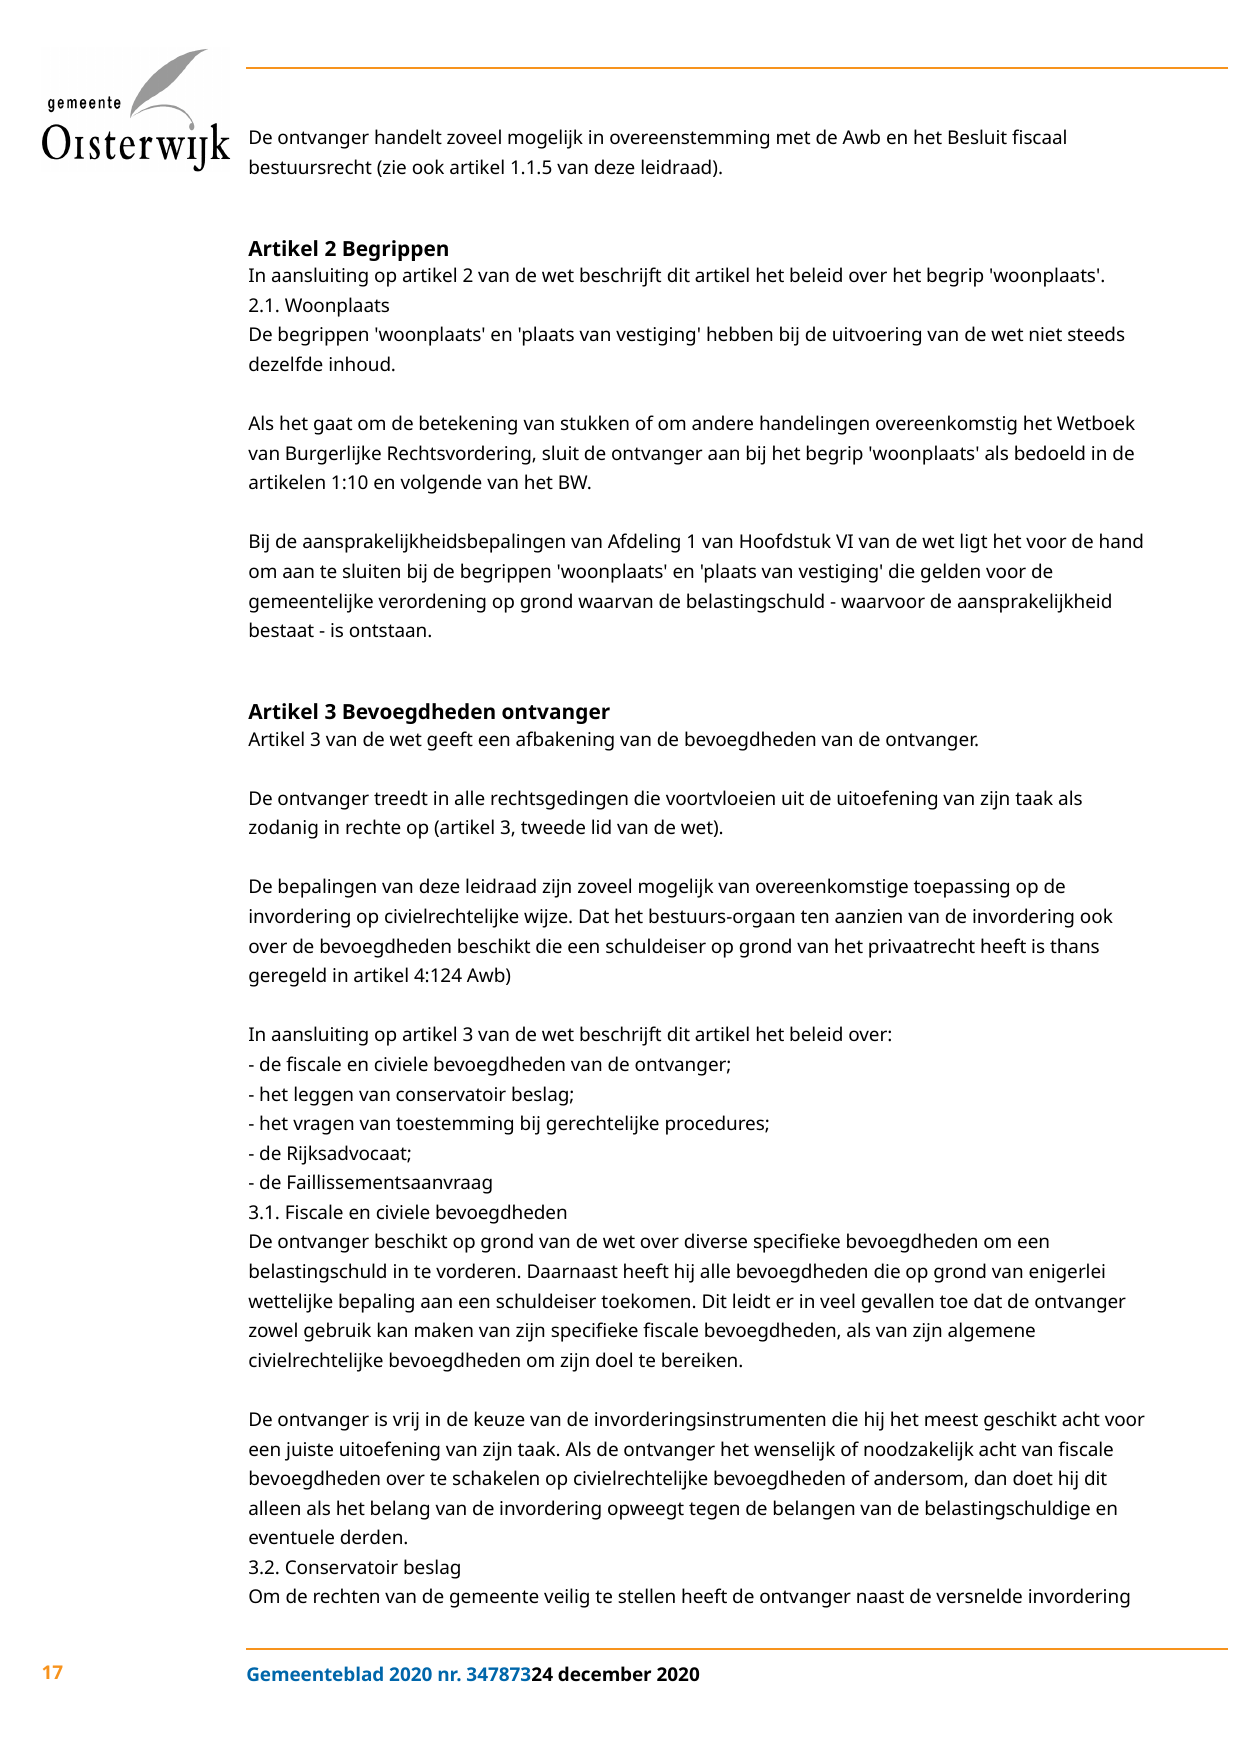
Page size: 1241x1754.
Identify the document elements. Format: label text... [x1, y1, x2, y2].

text De begrippen 'woonplaats' en 'plaats van vestiging' hebben bij de uitvoering van de wet niet steeds dezelfde inhoud. [248, 322, 1152, 377]
text - de Faillissementsaanvraag [248, 1169, 1152, 1195]
text Artikel 3 Bevoegdheden ontvanger [248, 697, 1152, 726]
text 2.1. Woonplaats [248, 292, 1152, 318]
text Als het gaat om de betekening van stukken of om andere handelingen overeenkomstig het Wetboek van Burgerlijke Rechtsvordering, sluit de ontvanger aan bij het begrip 'woonplaats' als bedoeld in de artikelen 1:10 en volgende van het BW. [248, 410, 1152, 495]
text 3.1. Fiscale en civiele bevoegdheden [248, 1199, 1152, 1225]
text - het leggen van conservatoir beslag; [248, 1081, 1152, 1107]
text - het vragen van toestemming bij gerechtelijke procedures; [248, 1110, 1152, 1136]
text De ontvanger treedt in alle rechtsgedingen die voortvloeien uit de uitoefening van zijn taak als zodanig in rechte op (artikel 3, tweede lid van de wet). [248, 785, 1152, 840]
text - de Rijksadvocaat; [248, 1140, 1152, 1166]
text De ontvanger handelt zoveel mogelijk in overeenstemming met de Awb en het Besluit fiscaal bestuursrecht (zie ook artikel 1.1.5 van deze leidraad). [248, 124, 1152, 180]
text De ontvanger is vrij in de keuze van de invorderingsinstrumenten die hij het meest geschikt acht voor een juiste uitoefening van zijn taak. Als de ontvanger het wenselijk of noodzakelijk acht van fiscale bevoegdheden over te schakelen op civielrechtelijke bevoegdheden of andersom, dan doet hij dit alleen als het belang van de invordering opweegt tegen de belangen van de belastingschuldige en eventuele derden. [248, 1406, 1152, 1550]
text Bij de aansprakelijkheidsbepalingen van Afdeling 1 van Hoofdstuk VI van de wet ligt het voor de hand om aan te sluiten bij de begrippen 'woonplaats' en 'plaats van vestiging' die gelden voor de gemeentelijke verordening op grond waarvan de belastingschuld - waarvoor de aansprakelijkheid bestaat - is ontstaan. [248, 529, 1152, 643]
text Artikel 2 Begrippen [248, 234, 1152, 262]
text De ontvanger beschikt op grond van de wet over diverse specifieke bevoegdheden om een belastingschuld in te vorderen. Daarnaast heeft hij alle bevoegdheden die op grond van enigerlei wettelijke bepaling aan een schuldeiser toekomen. Dit leidt er in veel gevallen toe dat de ontvanger zowel gebruik kan maken van zijn specifieke fiscale bevoegdheden, als van zijn algemene civielrechtelijke bevoegdheden om zijn doel te bereiken. [248, 1229, 1152, 1373]
text Artikel 3 van de wet geeft een afbakening van de bevoegdheden van de ontvanger. [248, 726, 1152, 752]
picture [41, 47, 231, 172]
text - de fiscale en civiele bevoegdheden van de ontvanger; [248, 1051, 1152, 1077]
text In aansluiting op artikel 3 van de wet beschrijft dit artikel het beleid over: [248, 1022, 1152, 1047]
text In aansluiting op artikel 2 van de wet beschrijft dit artikel het beleid over het begrip 'woonplaats'. [248, 262, 1152, 288]
text Om de rechten van de gemeente veilig te stellen heeft de ontvanger naast de versnelde invordering [248, 1584, 1152, 1609]
text 3.2. Conservatoir beslag [248, 1554, 1152, 1580]
text De bepalingen van deze leidraad zijn zoveel mogelijk van overeenkomstige toepassing op de invordering op civielrechtelijke wijze. Dat het bestuurs-orgaan ten aanzien van de invordering ook over de bevoegdheden beschikt die een schuldeiser op grond van het privaatrecht heeft is thans geregeld in artikel 4:124 Awb) [248, 874, 1152, 988]
